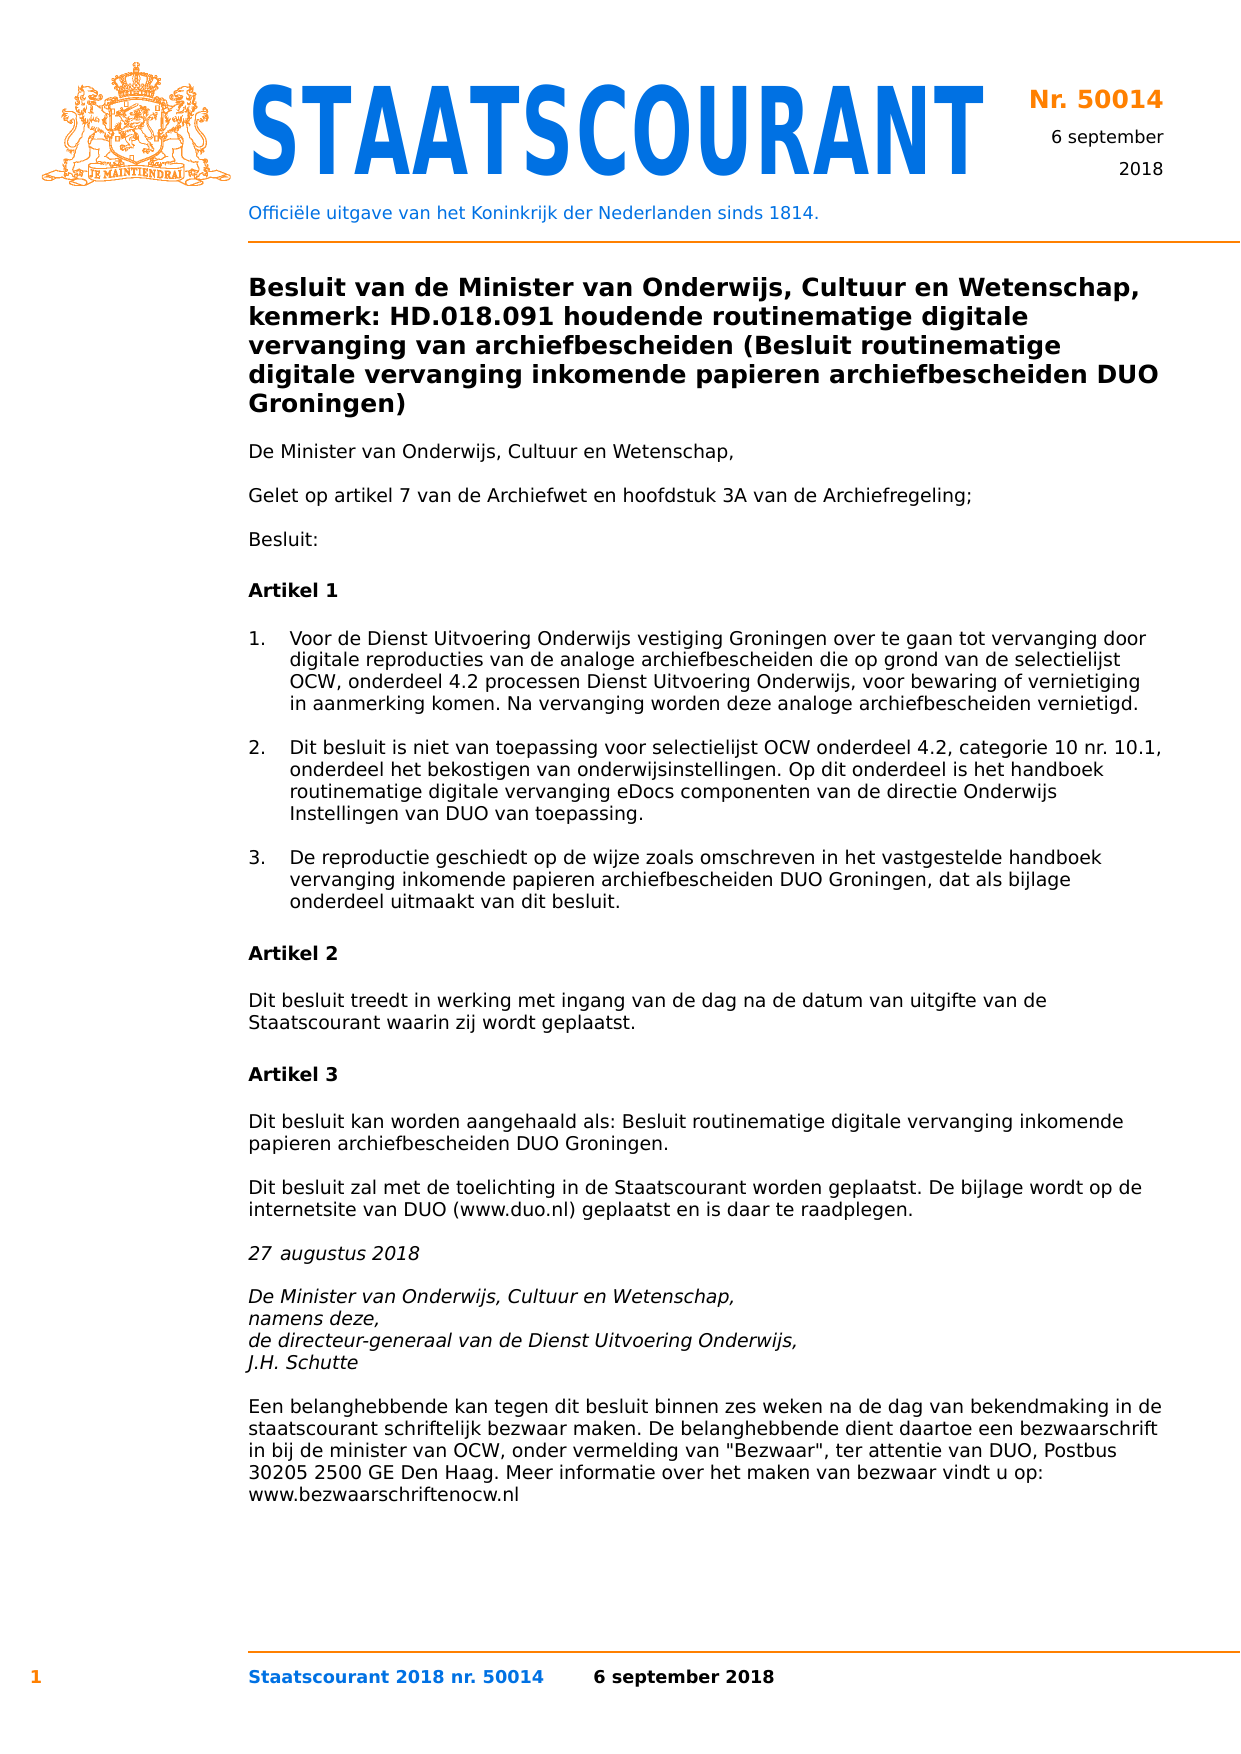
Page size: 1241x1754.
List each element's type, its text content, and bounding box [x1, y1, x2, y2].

subtitle Artikel 3 [248, 1064, 1163, 1086]
text Dit besluit zal met de toelichting in de Staatscourant worden geplaatst. De bijlage wordt op de internetsite van DUO (www.duo.nl) geplaatst en is daar te raadplegen. [248, 1177, 1163, 1221]
subtitle Besluit van de Minister van Onderwijs, Cultuur en Wetenschap, kenmerk: HD.018.091 houdende routinematige digitale vervanging van archiefbescheiden (Besluit routinematige digitale vervanging inkomende papieren archiefbescheiden DUO Groningen) [248, 273, 1163, 419]
text 27 augustus 2018 [248, 1242, 1163, 1264]
text De Minister van Onderwijs, Cultuur en Wetenschap, [248, 441, 1163, 463]
picture [41, 62, 231, 186]
text Dit besluit kan worden aangehaald als: Besluit routinematige digitale vervanging inkomende papieren archiefbescheiden DUO Groningen. [248, 1111, 1163, 1155]
subtitle Artikel 1 [248, 580, 1163, 602]
text Dit besluit treedt in werking met ingang van de dag na de datum van uitgifte van de Staatscourant waarin zij wordt geplaatst. [248, 990, 1163, 1034]
table_header [25, 62, 248, 241]
text De Minister van Onderwijs, Cultuur en Wetenschap, namens deze, de directeur-generaal van de Dienst Uitvoering Onderwijs, J.H. Schutte [248, 1286, 1163, 1374]
text Een belanghebbende kan tegen dit besluit binnen zes weken na de dag van bekendmaking in de staatscourant schriftelijk bezwaar maken. De belanghebbende dient daartoe een bezwaarschrift in bij de minister van OCW, onder vermelding van "Bezwaar", ter attentie van DUO, Postbus 30205 2500 GE Den Haag. Meer informatie over het maken van bezwaar vindt u op: www.bezwaarschriftenocw.nl [248, 1396, 1163, 1506]
table_cell Officiële uitgave van het Koninkrijk der Nederlanden sinds 1814. [248, 203, 1240, 241]
text 1. Voor de Dienst Uitvoering Onderwijs vestiging Groningen over te gaan tot vervanging door digitale reproducties van de analoge archiefbescheiden die op grond van de selectielijst OCW, onderdeel 4.2 processen Dienst Uitvoering Onderwijs, voor bewaring of vernietiging in aanmerking komen. Na vervanging worden deze analoge archiefbescheiden vernietigd. [248, 627, 1163, 715]
table_header Nr. 50014 [998, 62, 1240, 121]
table_header STAATSCOURANT [248, 62, 998, 203]
table_cell 6 september [998, 121, 1240, 153]
text 2. Dit besluit is niet van toepassing voor selectielijst OCW onderdeel 4.2, categorie 10 nr. 10.1, onderdeel het bekostigen van onderwijsinstellingen. Op dit onderdeel is het handboek routinematige digitale vervanging eDocs componenten van de directie Onderwijs Instellingen van DUO van toepassing. [248, 737, 1163, 825]
text 3. De reproductie geschiedt op de wijze zoals omschreven in het vastgestelde handboek vervanging inkomende papieren archiefbescheiden DUO Groningen, dat als bijlage onderdeel uitmaakt van dit besluit. [248, 847, 1163, 913]
table_cell 2018 [998, 153, 1240, 203]
text Besluit: [248, 528, 1163, 550]
text Gelet op artikel 7 van de Archiefwet en hoofdstuk 3A van de Archiefregeling; [248, 484, 1163, 507]
subtitle Artikel 2 [248, 943, 1163, 965]
